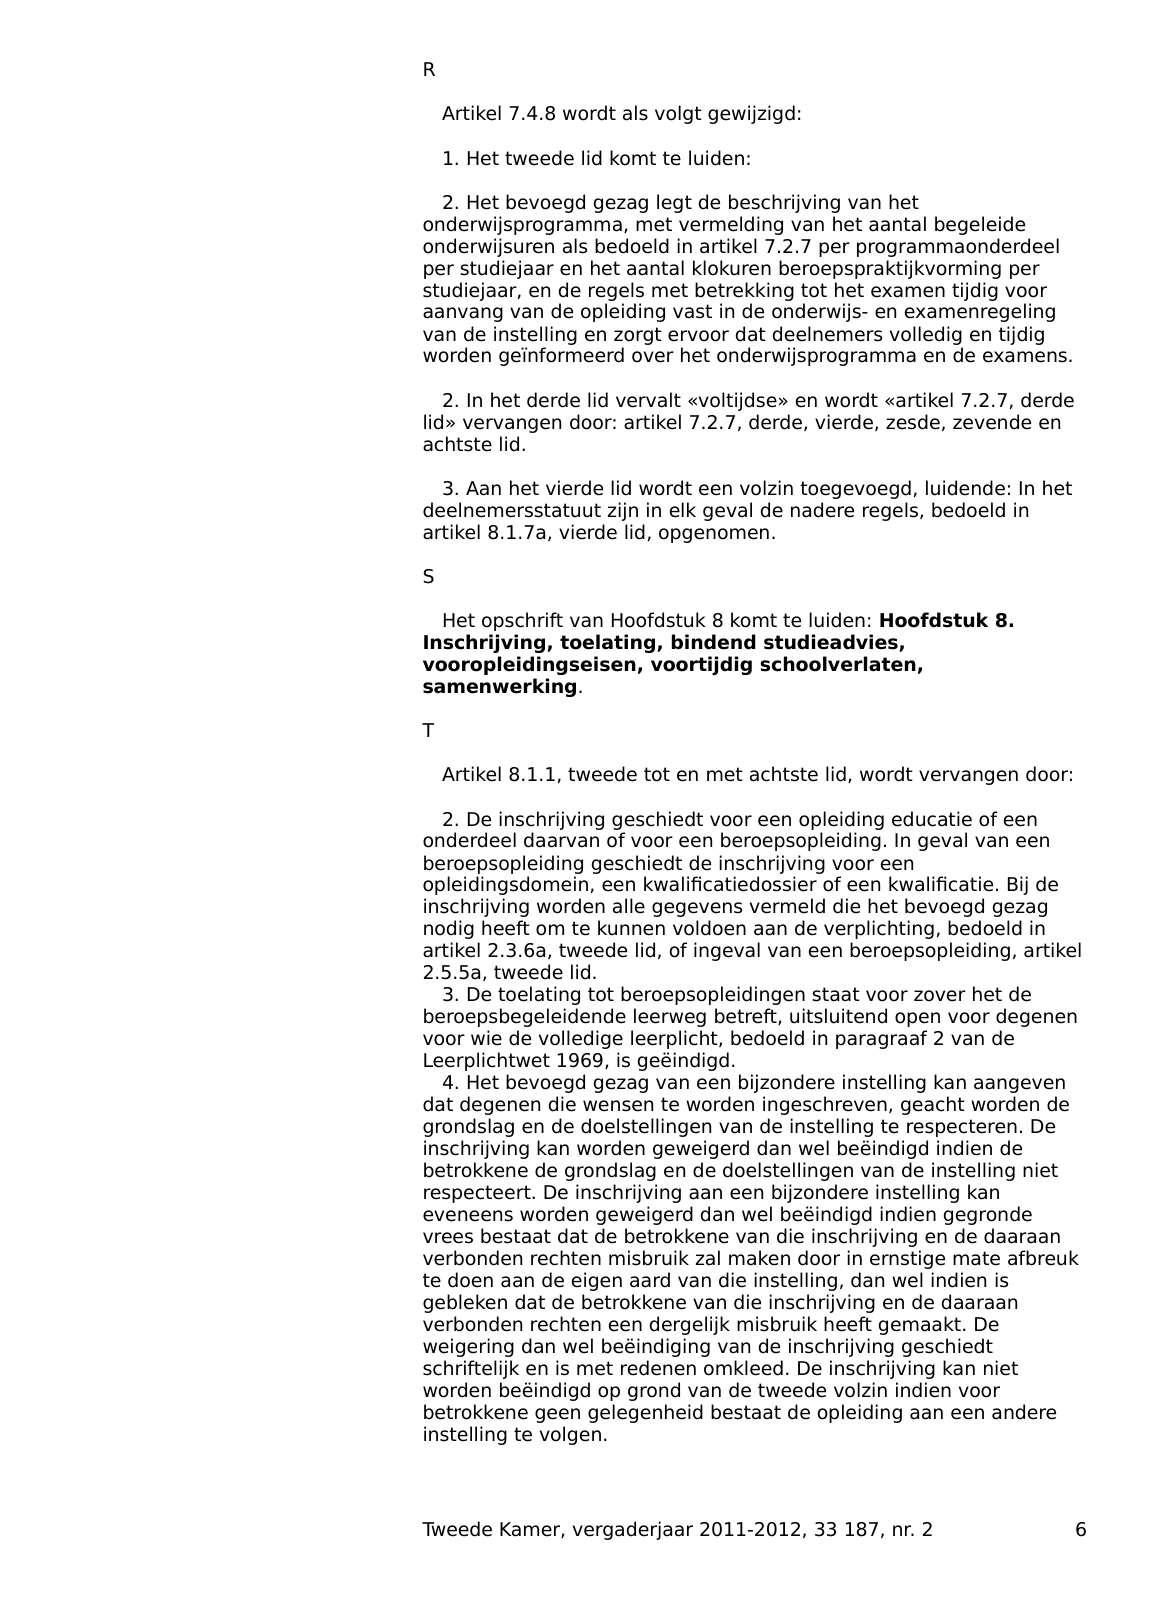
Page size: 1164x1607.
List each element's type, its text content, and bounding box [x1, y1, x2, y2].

text Artikel 7.4.8 wordt als volgt gewijzigd: [422, 103, 1087, 125]
text R [422, 59, 1087, 81]
text Artikel 8.1.1, tweede tot en met achtste lid, wordt vervangen door: [422, 764, 1087, 786]
text S [422, 566, 1087, 588]
text T [422, 720, 1087, 742]
text 3. Aan het vierde lid wordt een volzin toegevoegd, luidende: In het deelnemersstatuut zijn in elk geval de nadere regels, bedoeld in artikel 8.1.7a, vierde lid, opgenomen. [422, 478, 1087, 544]
text 2. In het derde lid vervalt «voltijdse» en wordt «artikel 7.2.7, derde lid» vervangen door: artikel 7.2.7, derde, vierde, zesde, zevende en achtste lid. [422, 389, 1087, 456]
text 3. De toelating tot beroepsopleidingen staat voor zover het de beroepsbegeleidende leerweg betreft, uitsluitend open voor degenen voor wie de volledige leerplicht, bedoeld in paragraaf 2 van de Leerplichtwet 1969, is geëindigd. [422, 984, 1087, 1072]
text 2. Het bevoegd gezag legt de beschrijving van het onderwijsprogramma, met vermelding van het aantal begeleide onderwijsuren als bedoeld in artikel 7.2.7 per programmaonderdeel per studiejaar en het aantal klokuren beroepspraktijkvorming per studiejaar, en de regels met betrekking tot het examen tijdig voor aanvang van de opleiding vast in de onderwijs- en examenregeling van de instelling en zorgt ervoor dat deelnemers volledig en tijdig worden geïnformeerd over het onderwijsprogramma en de examens. [422, 192, 1087, 367]
text 2. De inschrijving geschiedt voor een opleiding educatie of een onderdeel daarvan of voor een beroepsopleiding. In geval van een beroepsopleiding geschiedt de inschrijving voor een opleidingsdomein, een kwalificatiedossier of een kwalificatie. Bij de inschrijving worden alle gegevens vermeld die het bevoegd gezag nodig heeft om te kunnen voldoen aan de verplichting, bedoeld in artikel 2.3.6a, tweede lid, of ingeval van een beroepsopleiding, artikel 2.5.5a, tweede lid. [422, 808, 1087, 984]
text 4. Het bevoegd gezag van een bijzondere instelling kan aangeven dat degenen die wensen te worden ingeschreven, geacht worden de grondslag en de doelstellingen van de instelling te respecteren. De inschrijving kan worden geweigerd dan wel beëindigd indien de betrokkene de grondslag en de doelstellingen van de instelling niet respecteert. De inschrijving aan een bijzondere instelling kan eveneens worden geweigerd dan wel beëindigd indien gegronde vrees bestaat dat de betrokkene van die inschrijving en de daaraan verbonden rechten misbruik zal maken door in ernstige mate afbreuk te doen aan de eigen aard van die instelling, dan wel indien is gebleken dat de betrokkene van die inschrijving en de daaraan verbonden rechten een dergelijk misbruik heeft gemaakt. De weigering dan wel beëindiging van de inschrijving geschiedt schriftelijk en is met redenen omkleed. De inschrijving kan niet worden beëindigd op grond van de tweede volzin indien voor betrokkene geen gelegenheid bestaat de opleiding aan een andere instelling te volgen. [422, 1072, 1087, 1446]
text Het opschrift van Hoofdstuk 8 komt te luiden: Hoofdstuk 8. Inschrijving, toelating, bindend studieadvies, vooropleidingseisen, voortijdig schoolverlaten, samenwerking. [422, 610, 1087, 698]
text 1. Het tweede lid komt te luiden: [422, 147, 1087, 169]
